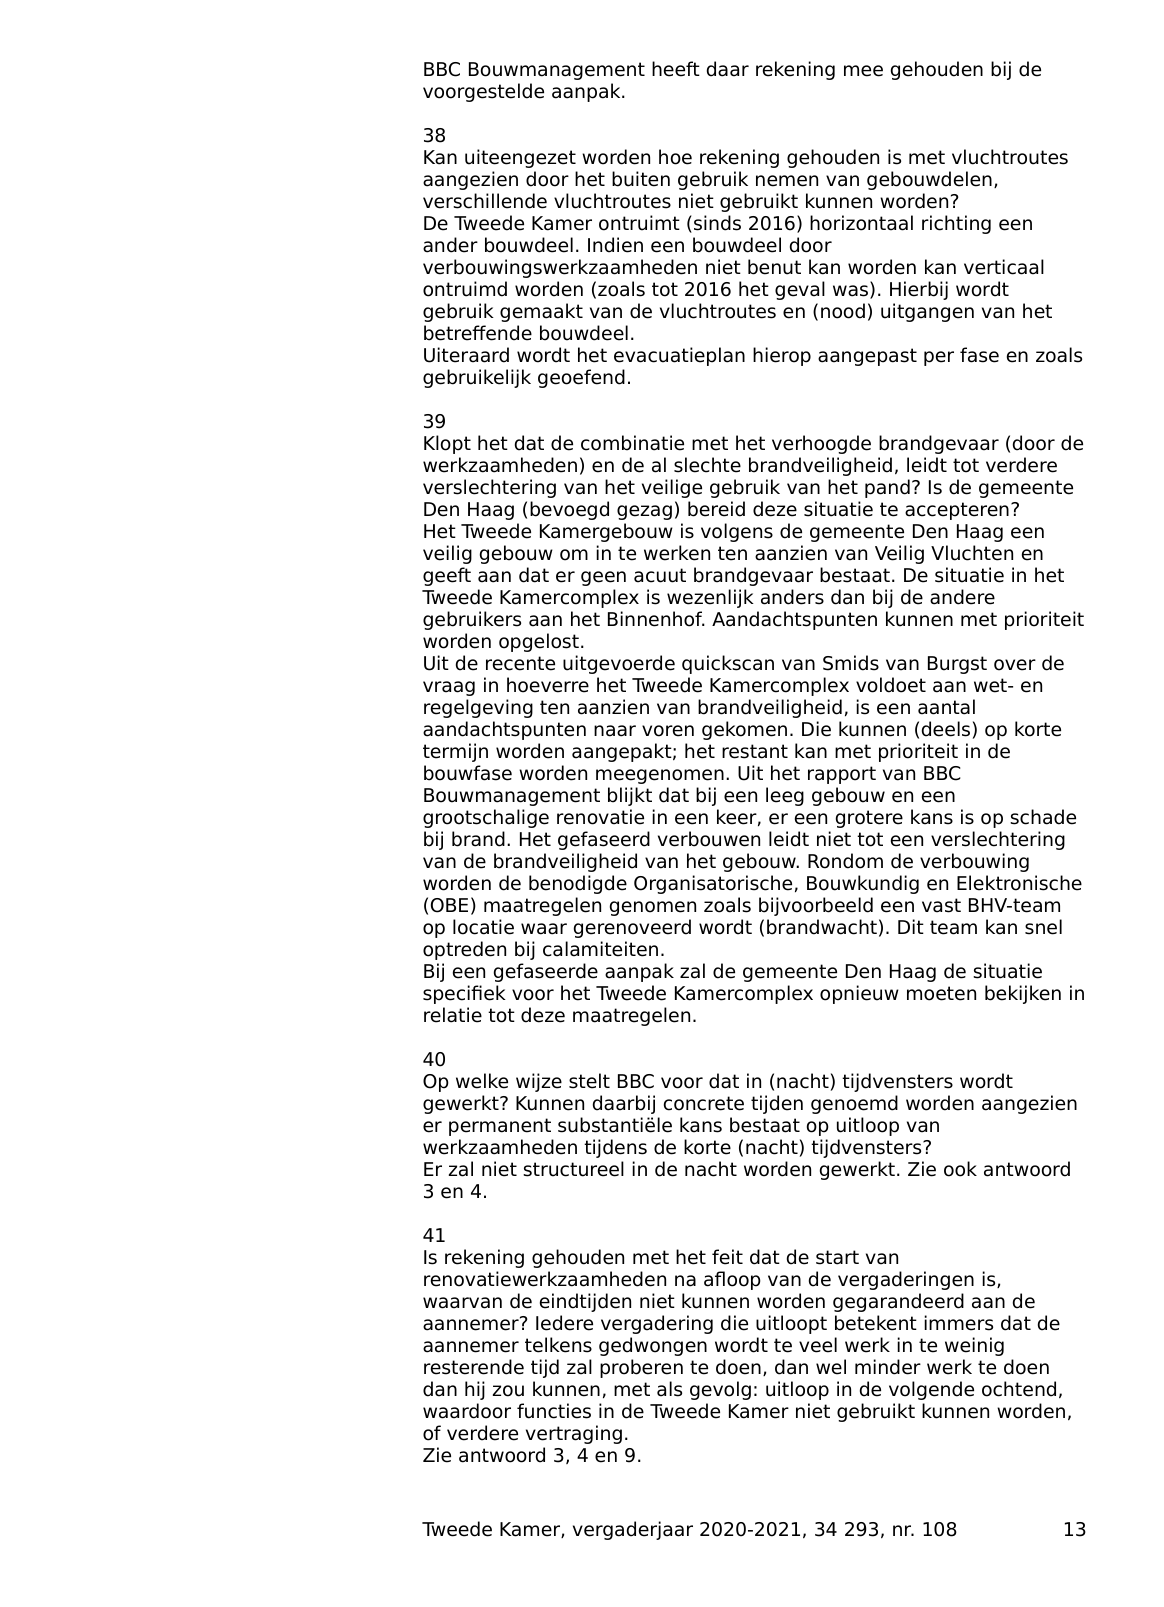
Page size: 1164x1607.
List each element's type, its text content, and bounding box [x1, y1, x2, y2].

text Uit de recente uitgevoerde quickscan van Smids van Burgst over de vraag in hoeverre het Tweede Kamercomplex voldoet aan wet- en regelgeving ten aanzien van brandveiligheid, is een aantal aandachtspunten naar voren gekomen. Die kunnen (deels) op korte termijn worden aangepakt; het restant kan met prioriteit in de bouwfase worden meegenomen. Uit het rapport van BBC Bouwmanagement blijkt dat bij een leeg gebouw en een grootschalige renovatie in een keer, er een grotere kans is op schade bij brand. Het gefaseerd verbouwen leidt niet tot een verslechtering van de brandveiligheid van het gebouw. Rondom de verbouwing worden de benodigde Organisatorische, Bouwkundig en Elektronische (OBE) maatregelen genomen zoals bijvoorbeeld een vast BHV-team op locatie waar gerenoveerd wordt (brandwacht). Dit team kan snel optreden bij calamiteiten. [422, 653, 1087, 961]
text Uiteraard wordt het evacuatieplan hierop aangepast per fase en zoals gebruikelijk geoefend. [422, 345, 1087, 389]
text BBC Bouwmanagement heeft daar rekening mee gehouden bij de voorgestelde aanpak. [422, 59, 1087, 103]
text Is rekening gehouden met het feit dat de start van renovatiewerkzaamheden na afloop van de vergaderingen is, waarvan de eindtijden niet kunnen worden gegarandeerd aan de aannemer? Iedere vergadering die uitloopt betekent immers dat de aannemer telkens gedwongen wordt te veel werk in te weinig resterende tijd zal proberen te doen, dan wel minder werk te doen dan hij zou kunnen, met als gevolg: uitloop in de volgende ochtend, waardoor functies in de Tweede Kamer niet gebruikt kunnen worden, of verdere vertraging. [422, 1247, 1087, 1444]
text Bij een gefaseerde aanpak zal de gemeente Den Haag de situatie specifiek voor het Tweede Kamercomplex opnieuw moeten bekijken in relatie tot deze maatregelen. [422, 961, 1087, 1027]
text 40 [422, 1049, 1087, 1071]
text Zie antwoord 3, 4 en 9. [422, 1444, 1087, 1467]
text Klopt het dat de combinatie met het verhoogde brandgevaar (door de werkzaamheden) en de al slechte brandveiligheid, leidt tot verdere verslechtering van het veilige gebruik van het pand? Is de gemeente Den Haag (bevoegd gezag) bereid deze situatie te accepteren? [422, 433, 1087, 521]
text Op welke wijze stelt BBC voor dat in (nacht) tijdvensters wordt gewerkt? Kunnen daarbij concrete tijden genoemd worden aangezien er permanent substantiële kans bestaat op uitloop van werkzaamheden tijdens de korte (nacht) tijdvensters? [422, 1071, 1087, 1159]
text 41 [422, 1225, 1087, 1247]
text Er zal niet structureel in de nacht worden gewerkt. Zie ook antwoord 3 en 4. [422, 1159, 1087, 1203]
text De Tweede Kamer ontruimt (sinds 2016) horizontaal richting een ander bouwdeel. Indien een bouwdeel door verbouwingswerkzaamheden niet benut kan worden kan verticaal ontruimd worden (zoals tot 2016 het geval was). Hierbij wordt gebruik gemaakt van de vluchtroutes en (nood) uitgangen van het betreffende bouwdeel. [422, 213, 1087, 345]
text 39 [422, 411, 1087, 433]
text Kan uiteengezet worden hoe rekening gehouden is met vluchtroutes aangezien door het buiten gebruik nemen van gebouwdelen, verschillende vluchtroutes niet gebruikt kunnen worden? [422, 147, 1087, 213]
text 38 [422, 125, 1087, 147]
text Het Tweede Kamergebouw is volgens de gemeente Den Haag een veilig gebouw om in te werken ten aanzien van Veilig Vluchten en geeft aan dat er geen acuut brandgevaar bestaat. De situatie in het Tweede Kamercomplex is wezenlijk anders dan bij de andere gebruikers aan het Binnenhof. Aandachtspunten kunnen met prioriteit worden opgelost. [422, 521, 1087, 653]
